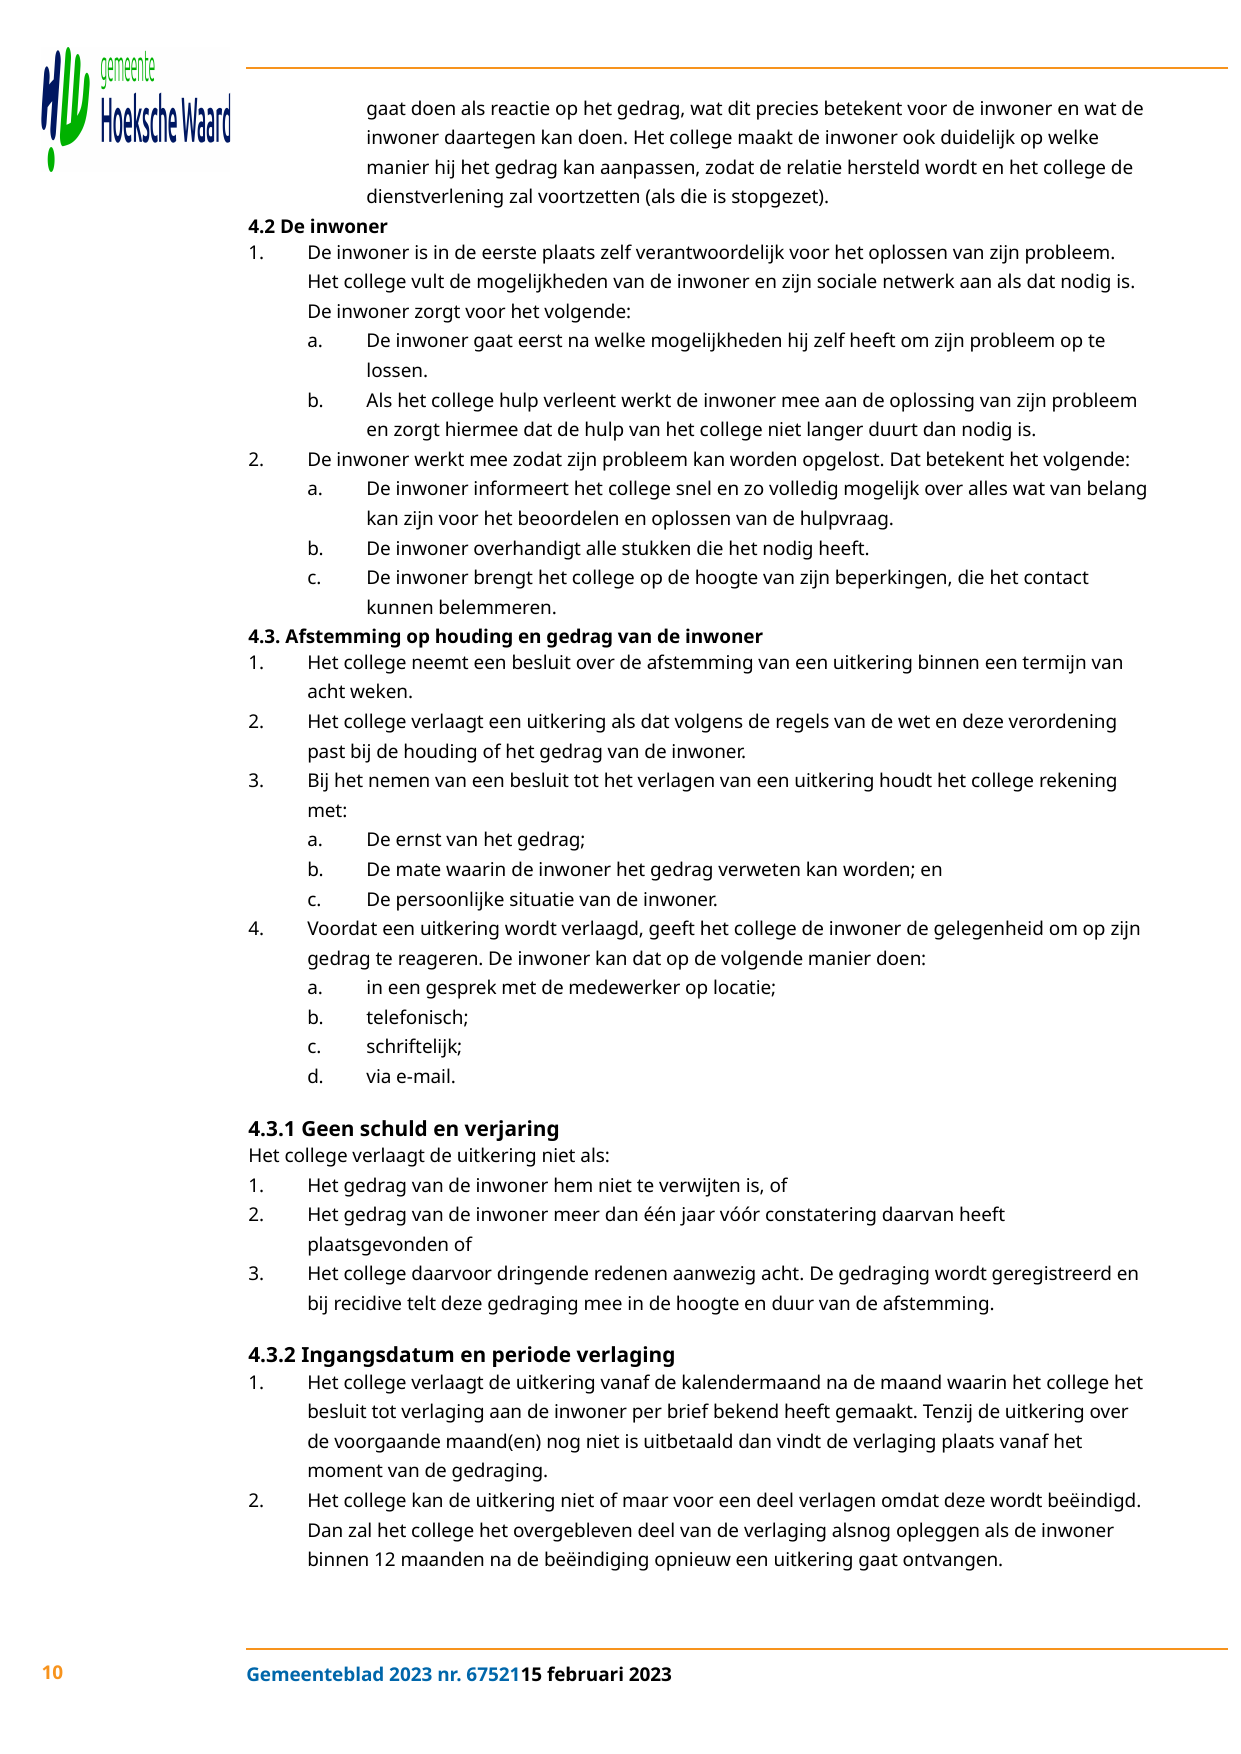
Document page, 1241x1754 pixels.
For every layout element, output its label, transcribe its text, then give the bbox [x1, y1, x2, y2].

list gaat doen als reactie op het gedrag, wat dit precies betekent voor de inwoner en wat de inwoner daartegen kan doen. Het college maakt de inwoner ook duidelijk op welke manier hij het gedrag kan aanpassen, zodat de relatie hersteld wordt en het college de dienstverlening zal voortzetten (als die is stopgezet). [307, 95, 1152, 209]
text Het college verlaagt de uitkering niet als: [248, 1142, 1152, 1168]
list in een gesprek met de medewerker op locatie; [307, 974, 1152, 1000]
text 4.2 De inwoner [248, 213, 1152, 239]
list Het college neemt een besluit over de afstemming van een uitkering binnen een termijn van acht weken. [248, 649, 1152, 704]
list Bij het nemen van een besluit tot het verlagen van een uitkering houdt het college rekening met: [248, 767, 1152, 823]
list De mate waarin de inwoner het gedrag verweten kan worden; en [307, 856, 1152, 882]
picture [41, 47, 231, 172]
list De inwoner brengt het college op de hoogte van zijn beperkingen, die het contact kunnen belemmeren. [307, 564, 1152, 619]
list Het college daarvoor dringende redenen aanwezig acht. De gedraging wordt geregistreerd en bij recidive telt deze gedraging mee in de hoogte en duur van de afstemming. [248, 1261, 1152, 1316]
list via e-mail. [307, 1063, 1152, 1089]
list Als het college hulp verleent werkt de inwoner mee aan de oplossing van zijn probleem en zorgt hiermee dat de hulp van het college niet langer duurt dan nodig is. [307, 387, 1152, 442]
text 4.3. Afstemming op houding en gedrag van de inwoner [248, 623, 1152, 649]
list telefonisch; [307, 1004, 1152, 1030]
list Het college verlaagt een uitkering als dat volgens de regels van de wet en deze verordening past bij de houding of het gedrag van de inwoner. [248, 708, 1152, 764]
list De persoonlijke situatie van de inwoner. [307, 886, 1152, 912]
text 4.3.1 Geen schuld en verjaring [248, 1114, 1152, 1142]
list schriftelijk; [307, 1034, 1152, 1059]
list Het gedrag van de inwoner hem niet te verwijten is, of [248, 1172, 1152, 1197]
list De inwoner werkt mee zodat zijn probleem kan worden opgelost. Dat betekent het volgende: [248, 446, 1152, 472]
list Het college verlaagt de uitkering vanaf de kalendermaand na de maand waarin het college het besluit tot verlaging aan de inwoner per brief bekend heeft gemaakt. Tenzij de uitkering over de voorgaande maand(en) nog niet is uitbetaald dan vindt de verlaging plaats vanaf het moment van de gedraging. [248, 1369, 1152, 1483]
list Voordat een uitkering wordt verlaagd, geeft het college de inwoner de gelegenheid om op zijn gedrag te reageren. De inwoner kan dat op de volgende manier doen: [248, 915, 1152, 971]
text 4.3.2 Ingangsdatum en periode verlaging [248, 1341, 1152, 1369]
list De inwoner overhandigt alle stukken die het nodig heeft. [307, 535, 1152, 560]
list Het gedrag van de inwoner meer dan één jaar vóór constatering daarvan heeft plaatsgevonden of [248, 1201, 1152, 1257]
list De inwoner is in de eerste plaats zelf verantwoordelijk voor het oplossen van zijn probleem. Het college vult de mogelijkheden van de inwoner en zijn sociale netwerk aan als dat nodig is. De inwoner zorgt voor het volgende: [248, 239, 1152, 324]
list De ernst van het gedrag; [307, 827, 1152, 852]
list De inwoner gaat eerst na welke mogelijkheden hij zelf heeft om zijn probleem op te lossen. [307, 328, 1152, 383]
list Het college kan de uitkering niet of maar voor een deel verlagen omdat deze wordt beëindigd. Dan zal het college het overgebleven deel van de verlaging alsnog opleggen als de inwoner binnen 12 maanden na de beëindiging opnieuw een uitkering gaat ontvangen. [248, 1487, 1152, 1572]
list De inwoner informeert het college snel en zo volledig mogelijk over alles wat van belang kan zijn voor het beoordelen en oplossen van de hulpvraag. [307, 476, 1152, 531]
